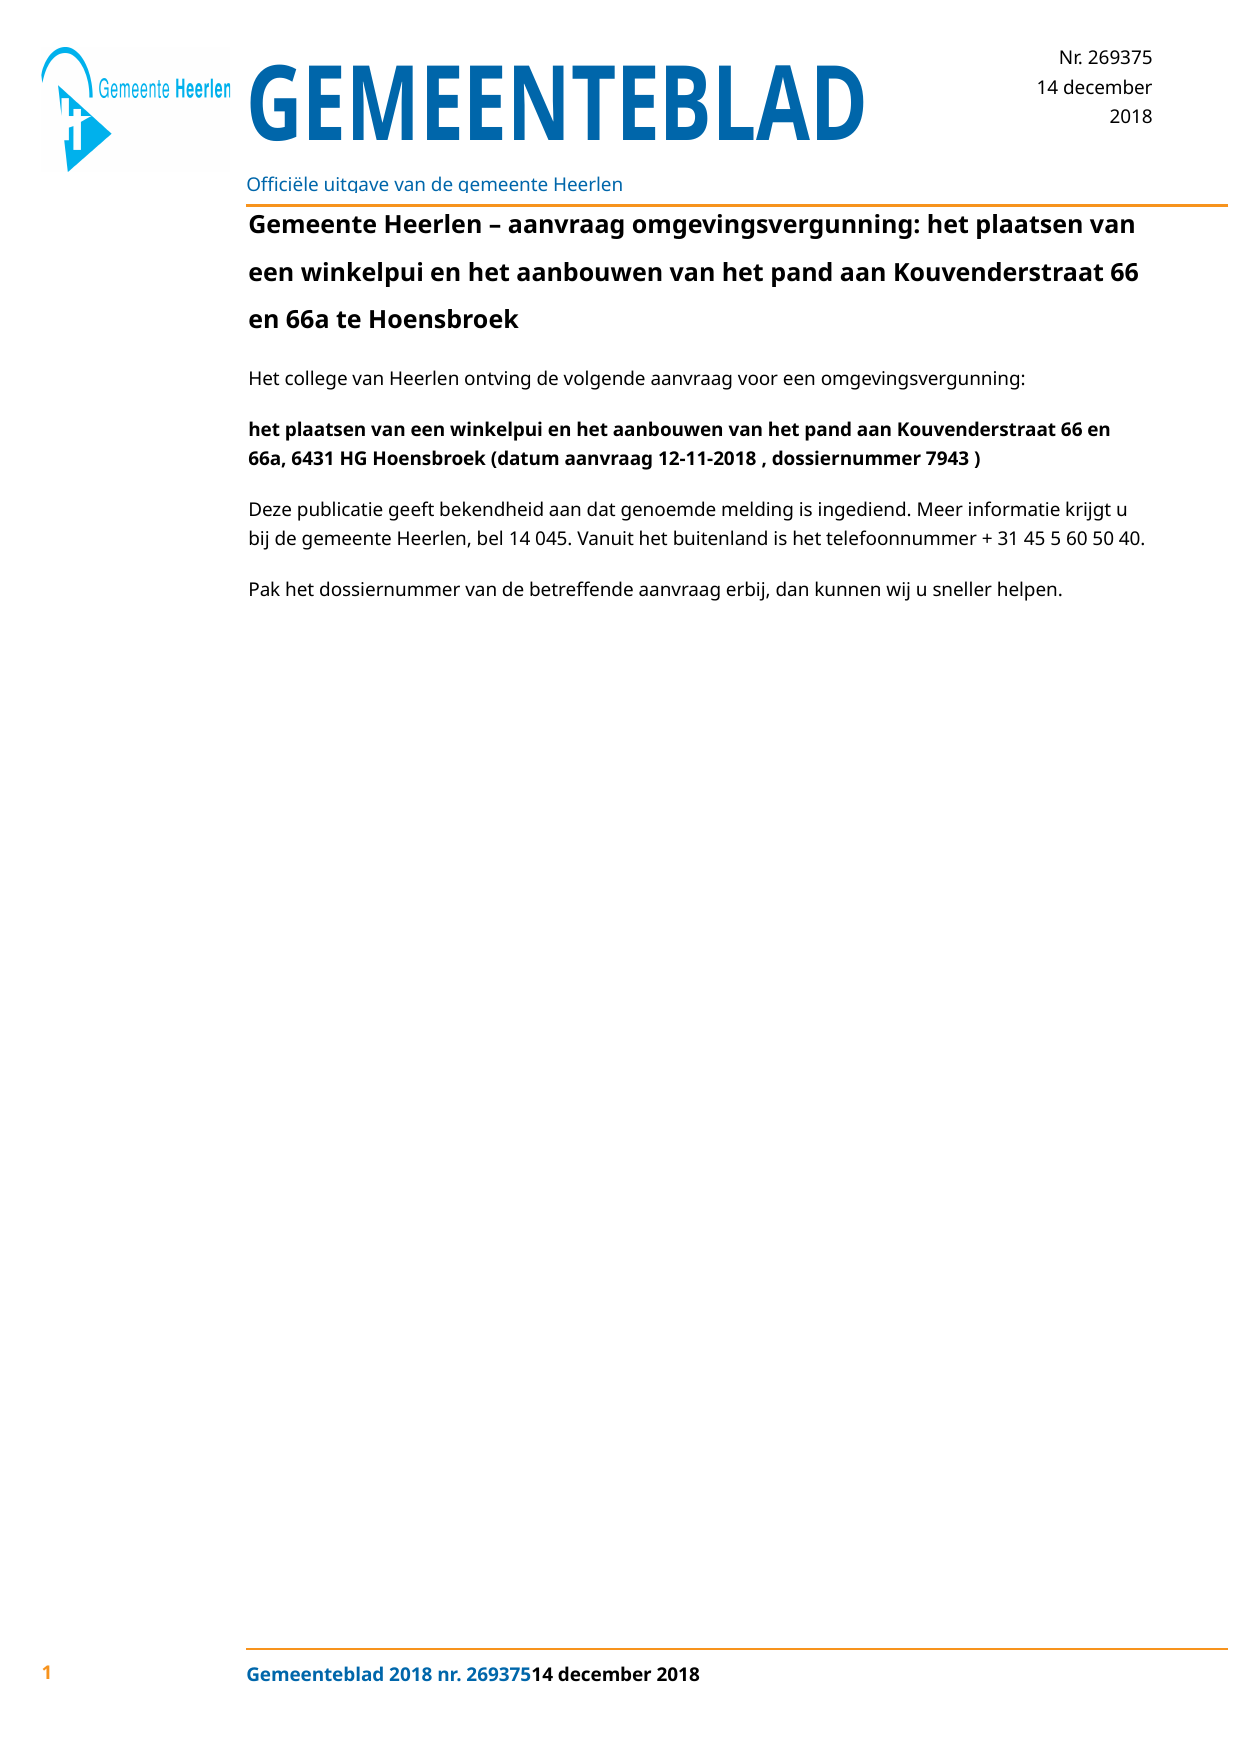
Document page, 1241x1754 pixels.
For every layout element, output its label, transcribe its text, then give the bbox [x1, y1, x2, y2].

text Gemeente Heerlen – aanvraag omgevingsvergunning: het plaatsen van een winkelpui en het aanbouwen van het pand aan Kouvenderstraat 66 en 66a te Hoensbroek [248, 207, 1152, 336]
text Het college van Heerlen ontving de volgende aanvraag voor een omgevingsvergunning: [248, 366, 1152, 391]
text het plaatsen van een winkelpui en het aanbouwen van het pand aan Kouvenderstraat 66 en 66a, 6431 HG Hoensbroek (datum aanvraag 12-11-2018 , dossiernummer 7943 ) [248, 416, 1152, 471]
picture [41, 47, 231, 172]
text Pak het dossiernummer van de betreffende aanvraag erbij, dan kunnen wij u sneller helpen. [248, 576, 1152, 602]
picture [41, 47, 58, 70]
text Deze publicatie geeft bekendheid aan dat genoemde melding is ingediend. Meer informatie krijgt u bij de gemeente Heerlen, bel 14 045. Vanuit het buitenland is het telefoonnummer + 31 45 5 60 50 40. [248, 496, 1152, 551]
